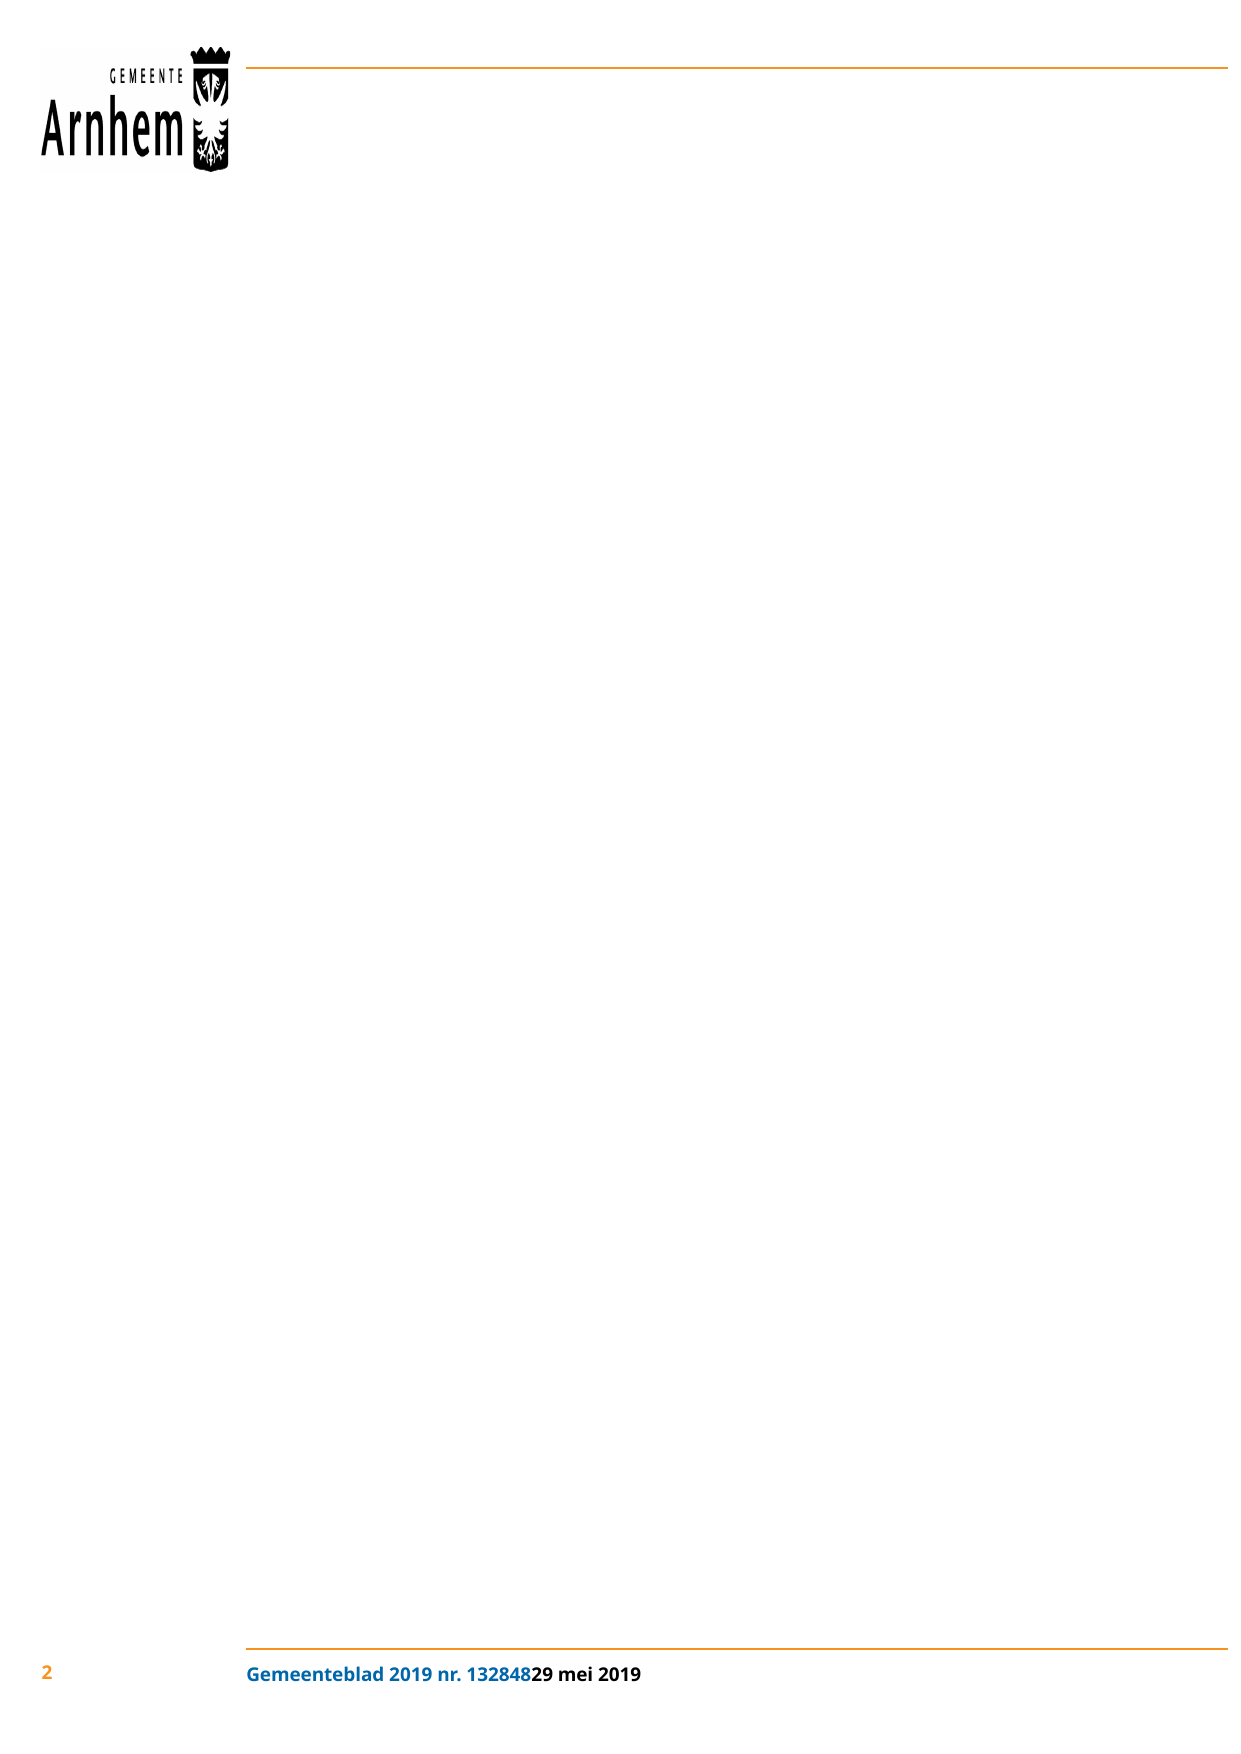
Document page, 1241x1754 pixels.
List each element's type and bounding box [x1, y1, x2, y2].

picture [41, 47, 231, 172]
